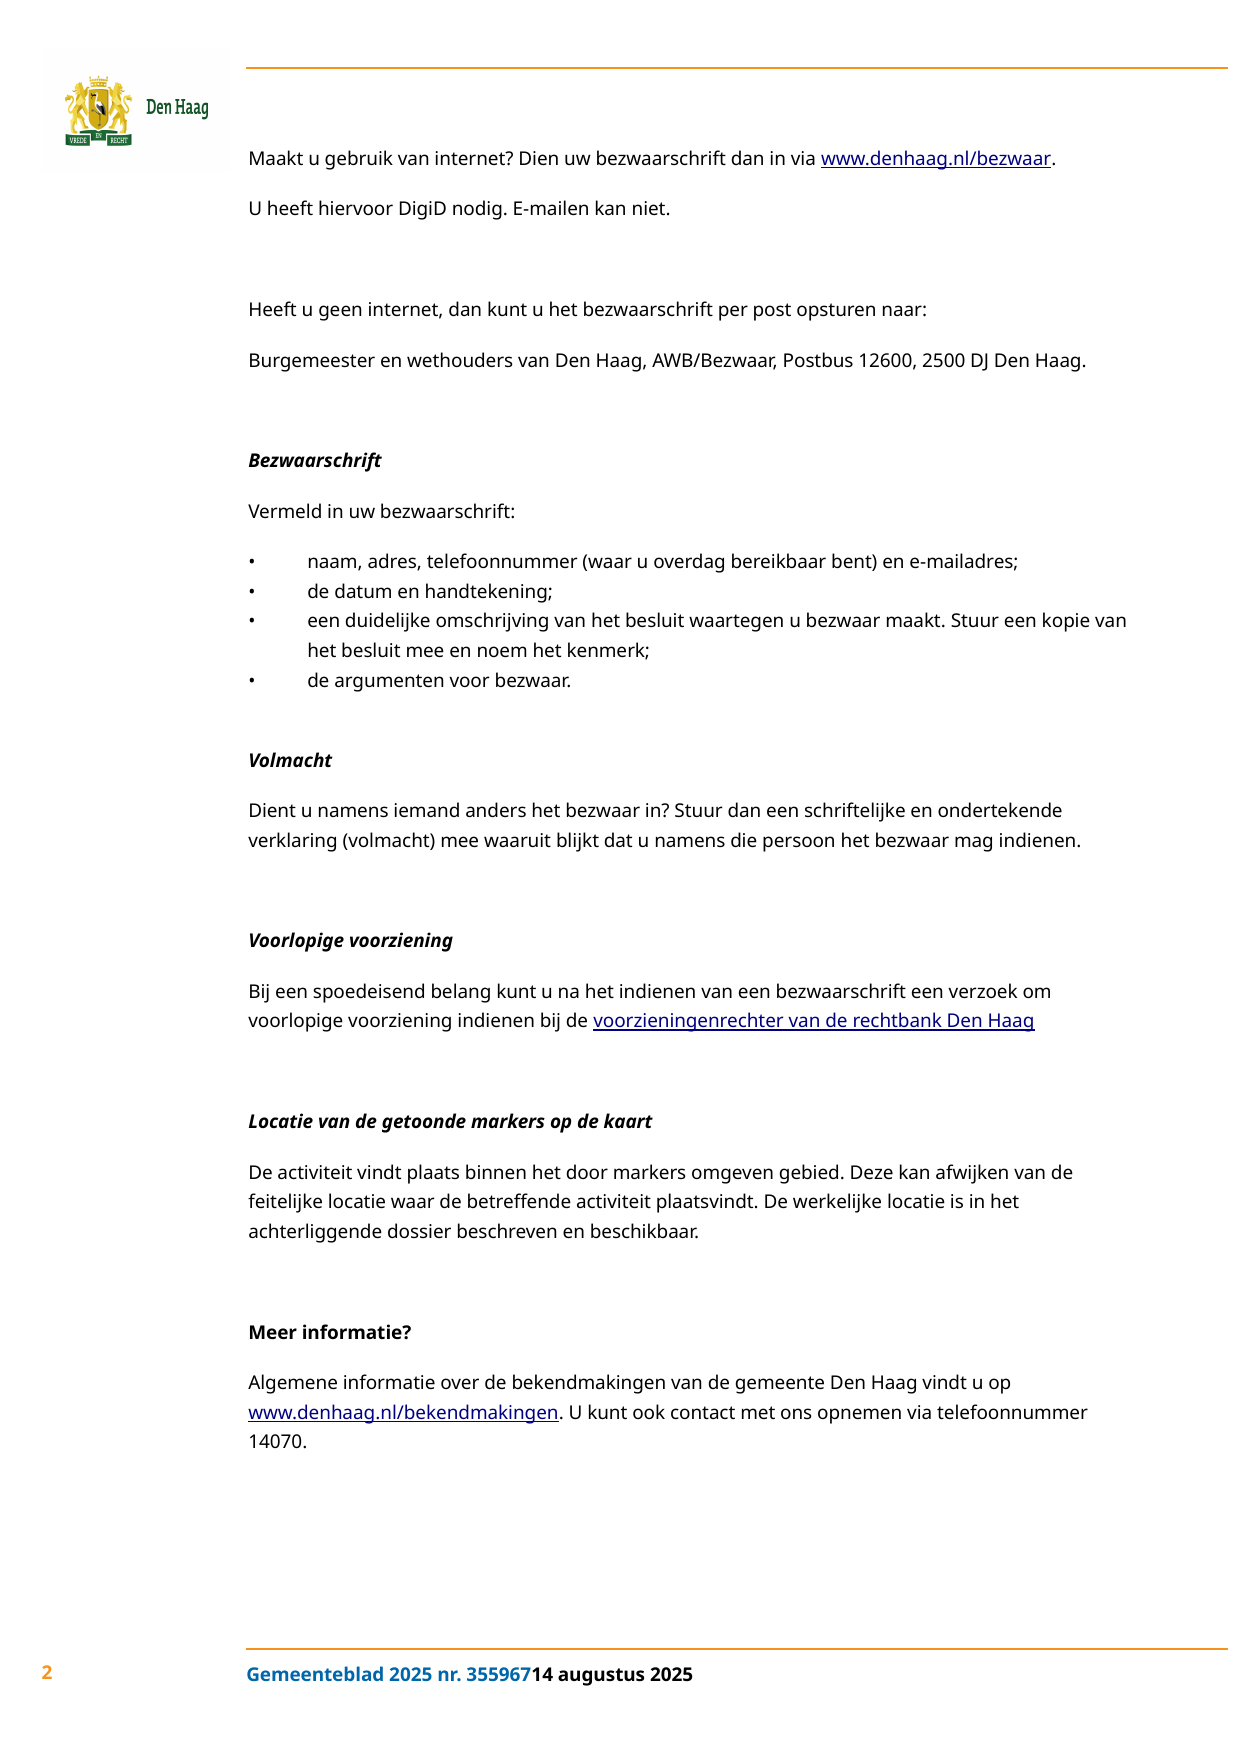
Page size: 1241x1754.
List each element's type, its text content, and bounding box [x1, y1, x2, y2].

list de argumenten voor bezwaar. [248, 667, 1152, 693]
text Algemene informatie over de bekendmakingen van de gemeente Den Haag vindt u op www.denhaag.nl/bekendmakingen. U kunt ook contact met ons opnemen via telefoonnummer 14070. [248, 1369, 1152, 1454]
list naam, adres, telefoonnummer (waar u overdag bereikbaar bent) en e-mailadres; [248, 548, 1152, 574]
text Locatie van de getoonde markers op de kaart [248, 1108, 1152, 1134]
text Dient u namens iemand anders het bezwaar in? Stuur dan een schriftelijke en ondertekende verklaring (volmacht) mee waaruit blijkt dat u namens die persoon het bezwaar mag indienen. [248, 797, 1152, 853]
text Heeft u geen internet, dan kunt u het bezwaarschrift per post opsturen naar: [248, 296, 1152, 322]
text U heeft hiervoor DigiD nodig. E-mailen kan niet. [248, 196, 1152, 221]
picture [41, 47, 231, 172]
text Volmacht [248, 747, 1152, 773]
text Burgemeester en wethouders van Den Haag, AWB/Bezwaar, Postbus 12600, 2500 DJ Den Haag. [248, 347, 1152, 373]
text Maakt u gebruik van internet? Dien uw bezwaarschrift dan in via www.denhaag.nl/bezwaar. [248, 145, 1152, 171]
list de datum en handtekening; [248, 578, 1152, 604]
text De activiteit vindt plaats binnen het door markers omgeven gebied. Deze kan afwijken van de feitelijke locatie waar de betreffende activiteit plaatsvindt. De werkelijke locatie is in het achterliggende dossier beschreven en beschikbaar. [248, 1159, 1152, 1244]
text Voorlopige voorziening [248, 928, 1152, 953]
list een duidelijke omschrijving van het besluit waartegen u bezwaar maakt. Stuur een kopie van het besluit mee en noem het kenmerk; [248, 608, 1152, 663]
text Vermeld in uw bezwaarschrift: [248, 498, 1152, 524]
text Bij een spoedeisend belang kunt u na het indienen van een bezwaarschrift een verzoek om voorlopige voorziening indienen bij de voorzieningenrechter van de rechtbank Den Haag [248, 978, 1152, 1033]
text Bezwaarschrift [248, 448, 1152, 473]
text Meer informatie? [248, 1319, 1152, 1345]
